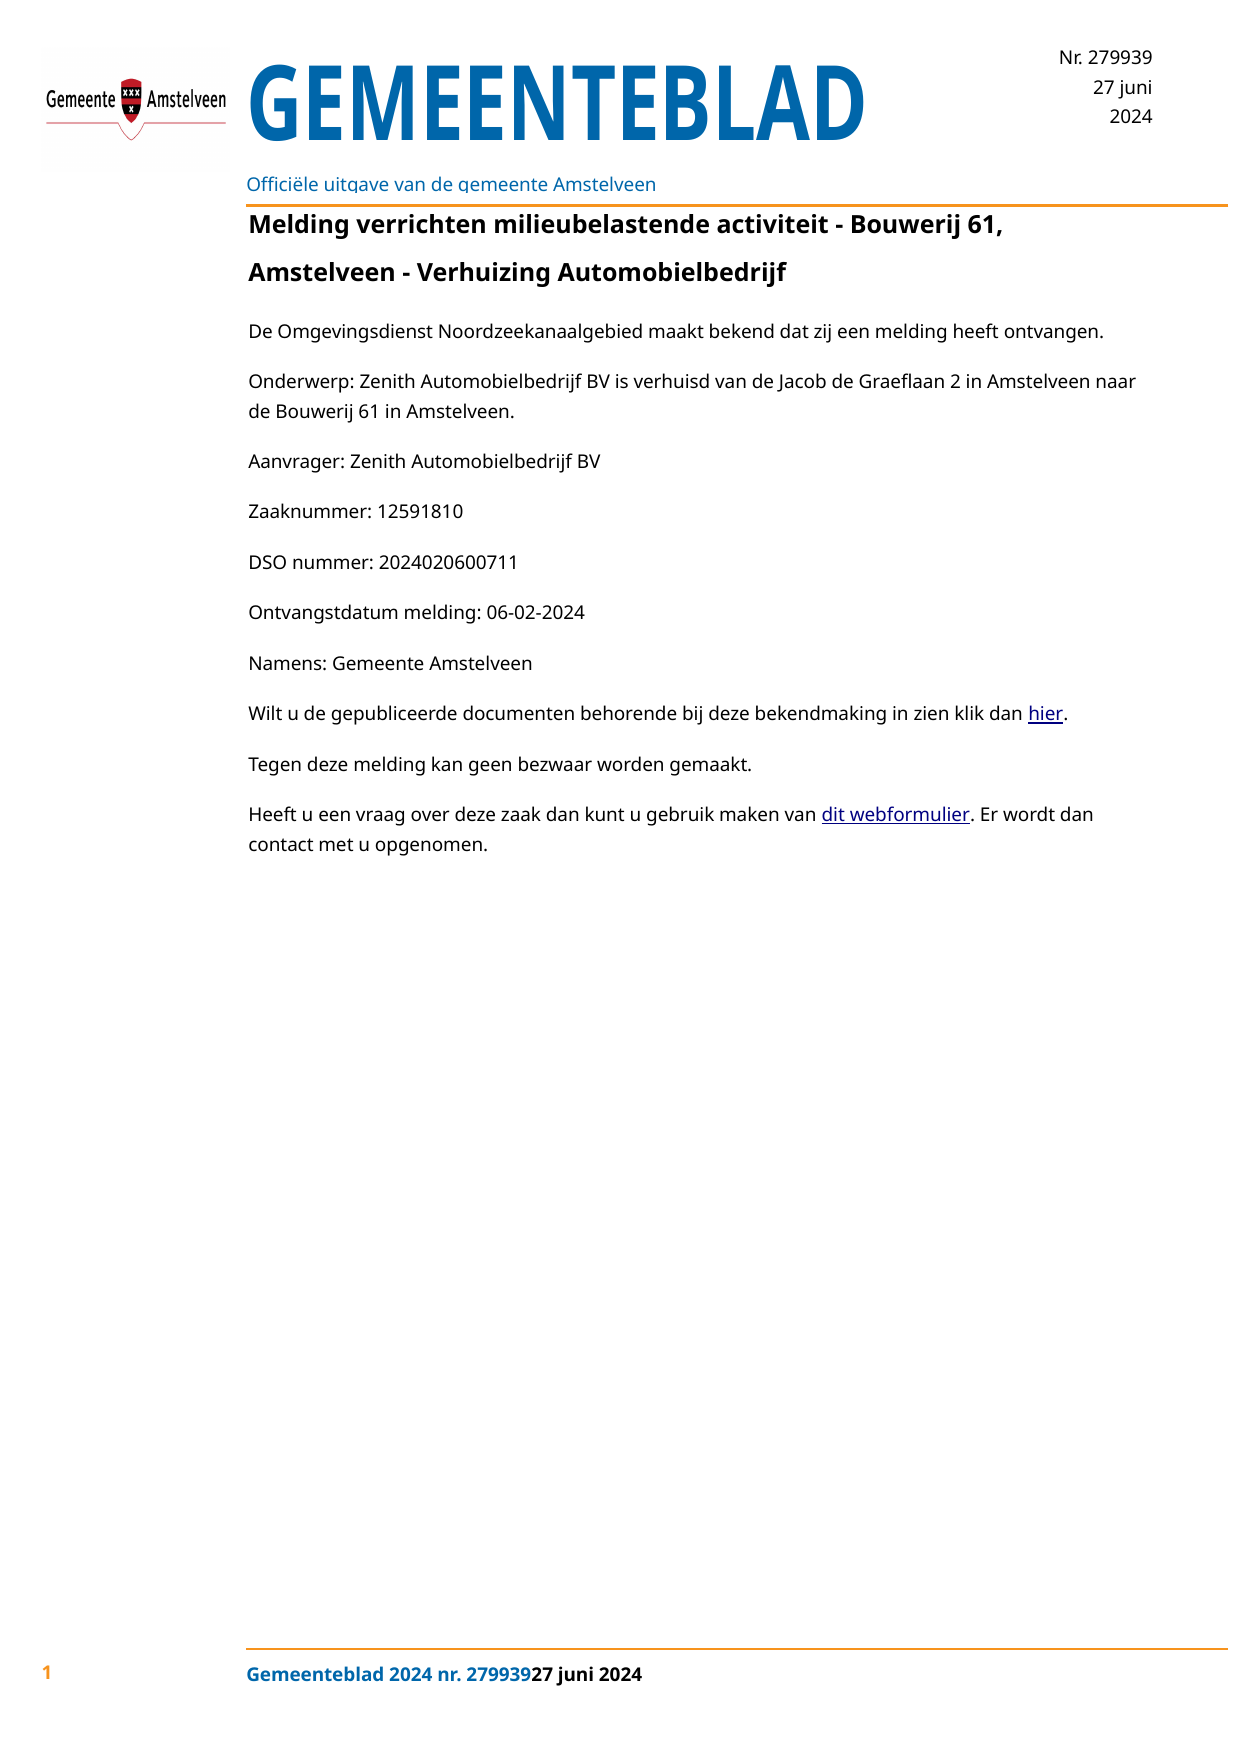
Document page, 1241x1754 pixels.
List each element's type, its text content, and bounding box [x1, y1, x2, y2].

text Tegen deze melding kan geen bezwaar worden gemaakt. [248, 751, 1152, 777]
text Aanvrager: Zenith Automobielbedrijf BV [248, 448, 1152, 474]
text Namens: Gemeente Amstelveen [248, 650, 1152, 676]
text Wilt u de gepubliceerde documenten behorende bij deze bekendmaking in zien klik dan hier. [248, 700, 1152, 726]
picture [41, 47, 231, 172]
text DSO nummer: 2024020600711 [248, 549, 1152, 575]
text Ontvangstdatum melding: 06-02-2024 [248, 599, 1152, 625]
text De Omgevingsdienst Noordzeekanaalgebied maakt bekend dat zij een melding heeft ontvangen. [248, 318, 1152, 344]
text Onderwerp: Zenith Automobielbedrijf BV is verhuisd van de Jacob de Graeflaan 2 in Amstelveen naar de Bouwerij 61 in Amstelveen. [248, 368, 1152, 424]
text Zaaknummer: 12591810 [248, 499, 1152, 524]
text Heeft u een vraag over deze zaak dan kunt u gebruik maken van dit webformulier. Er wordt dan contact met u opgenomen. [248, 801, 1152, 857]
text Melding verrichten milieubelastende activiteit - Bouwerij 61, Amstelveen - Verhuizing Automobielbedrijf [248, 207, 1152, 288]
